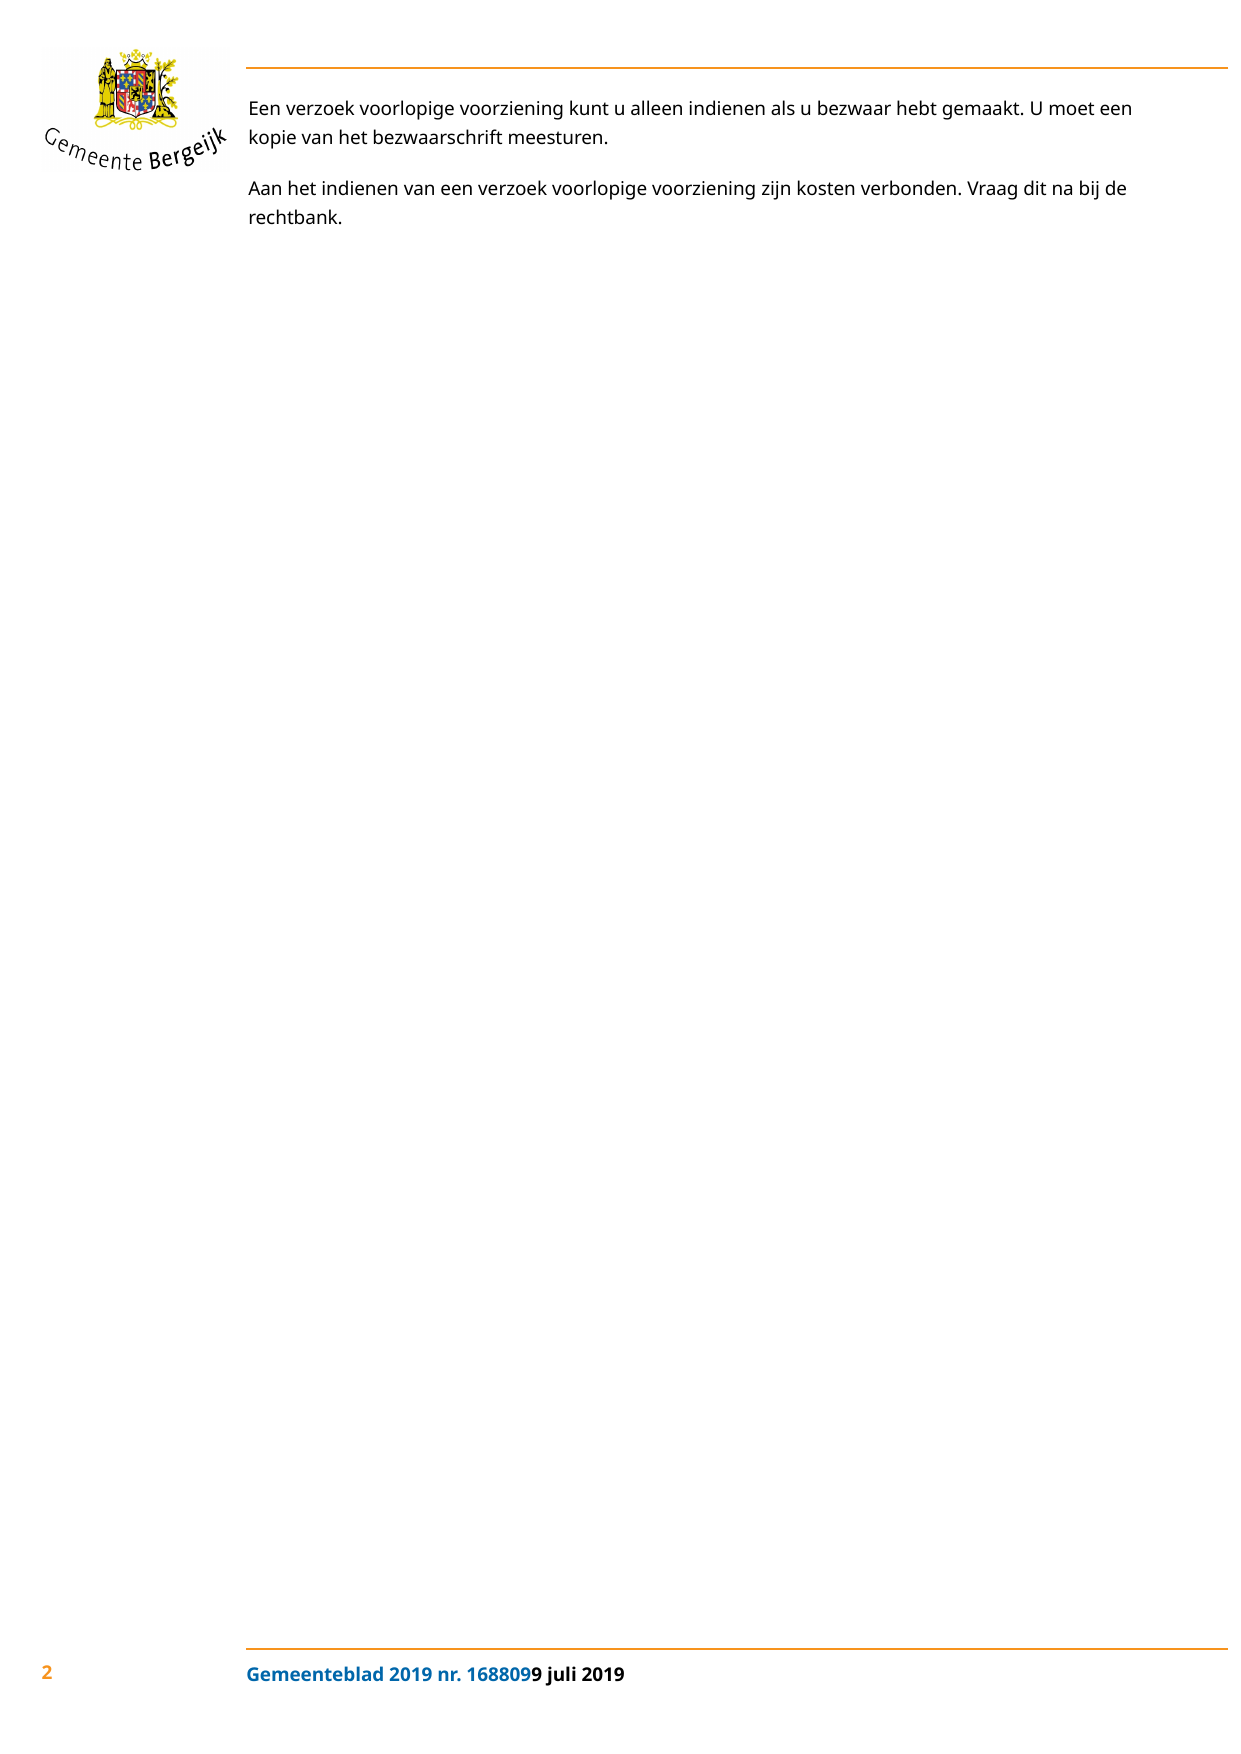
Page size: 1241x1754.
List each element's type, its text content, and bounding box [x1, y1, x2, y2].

text Een verzoek voorlopige voorziening kunt u alleen indienen als u bezwaar hebt gemaakt. U moet een kopie van het bezwaarschrift meesturen. [248, 95, 1152, 150]
text Aan het indienen van een verzoek voorlopige voorziening zijn kosten verbonden. Vraag dit na bij de rechtbank. [248, 175, 1152, 230]
picture [41, 47, 231, 172]
